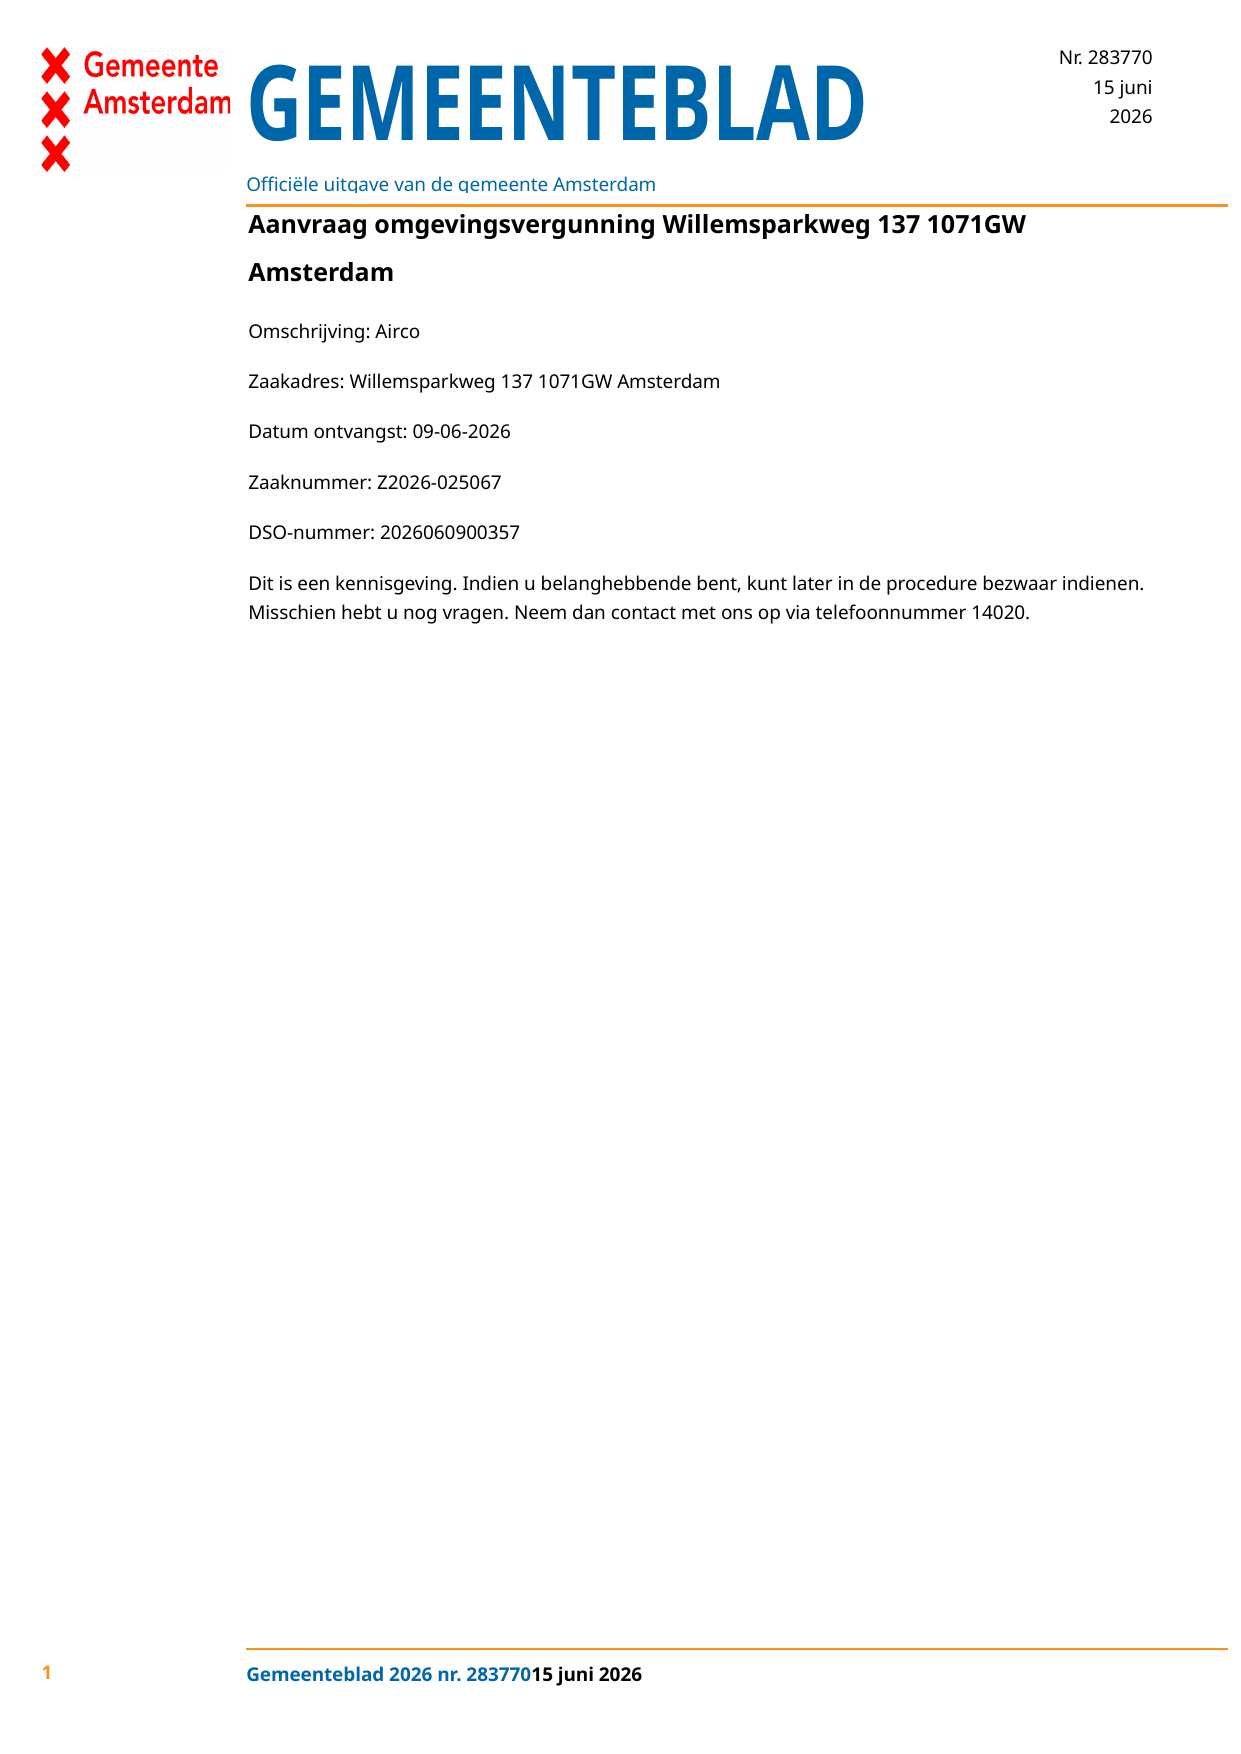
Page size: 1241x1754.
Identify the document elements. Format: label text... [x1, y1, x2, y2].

text DSO-nummer: 2026060900357 [248, 519, 1152, 545]
picture [41, 47, 231, 172]
text Zaaknummer: Z2026-025067 [248, 469, 1152, 495]
text Zaakadres: Willemsparkweg 137 1071GW Amsterdam [248, 368, 1152, 394]
text Aanvraag omgevingsvergunning Willemsparkweg 137 1071GW Amsterdam [248, 207, 1152, 288]
text Dit is een kennisgeving. Indien u belanghebbende bent, kunt later in de procedure bezwaar indienen. Misschien hebt u nog vragen. Neem dan contact met ons op via telefoonnummer 14020. [248, 570, 1152, 625]
text Omschrijving: Airco [248, 318, 1152, 344]
text Datum ontvangst: 09-06-2026 [248, 419, 1152, 444]
